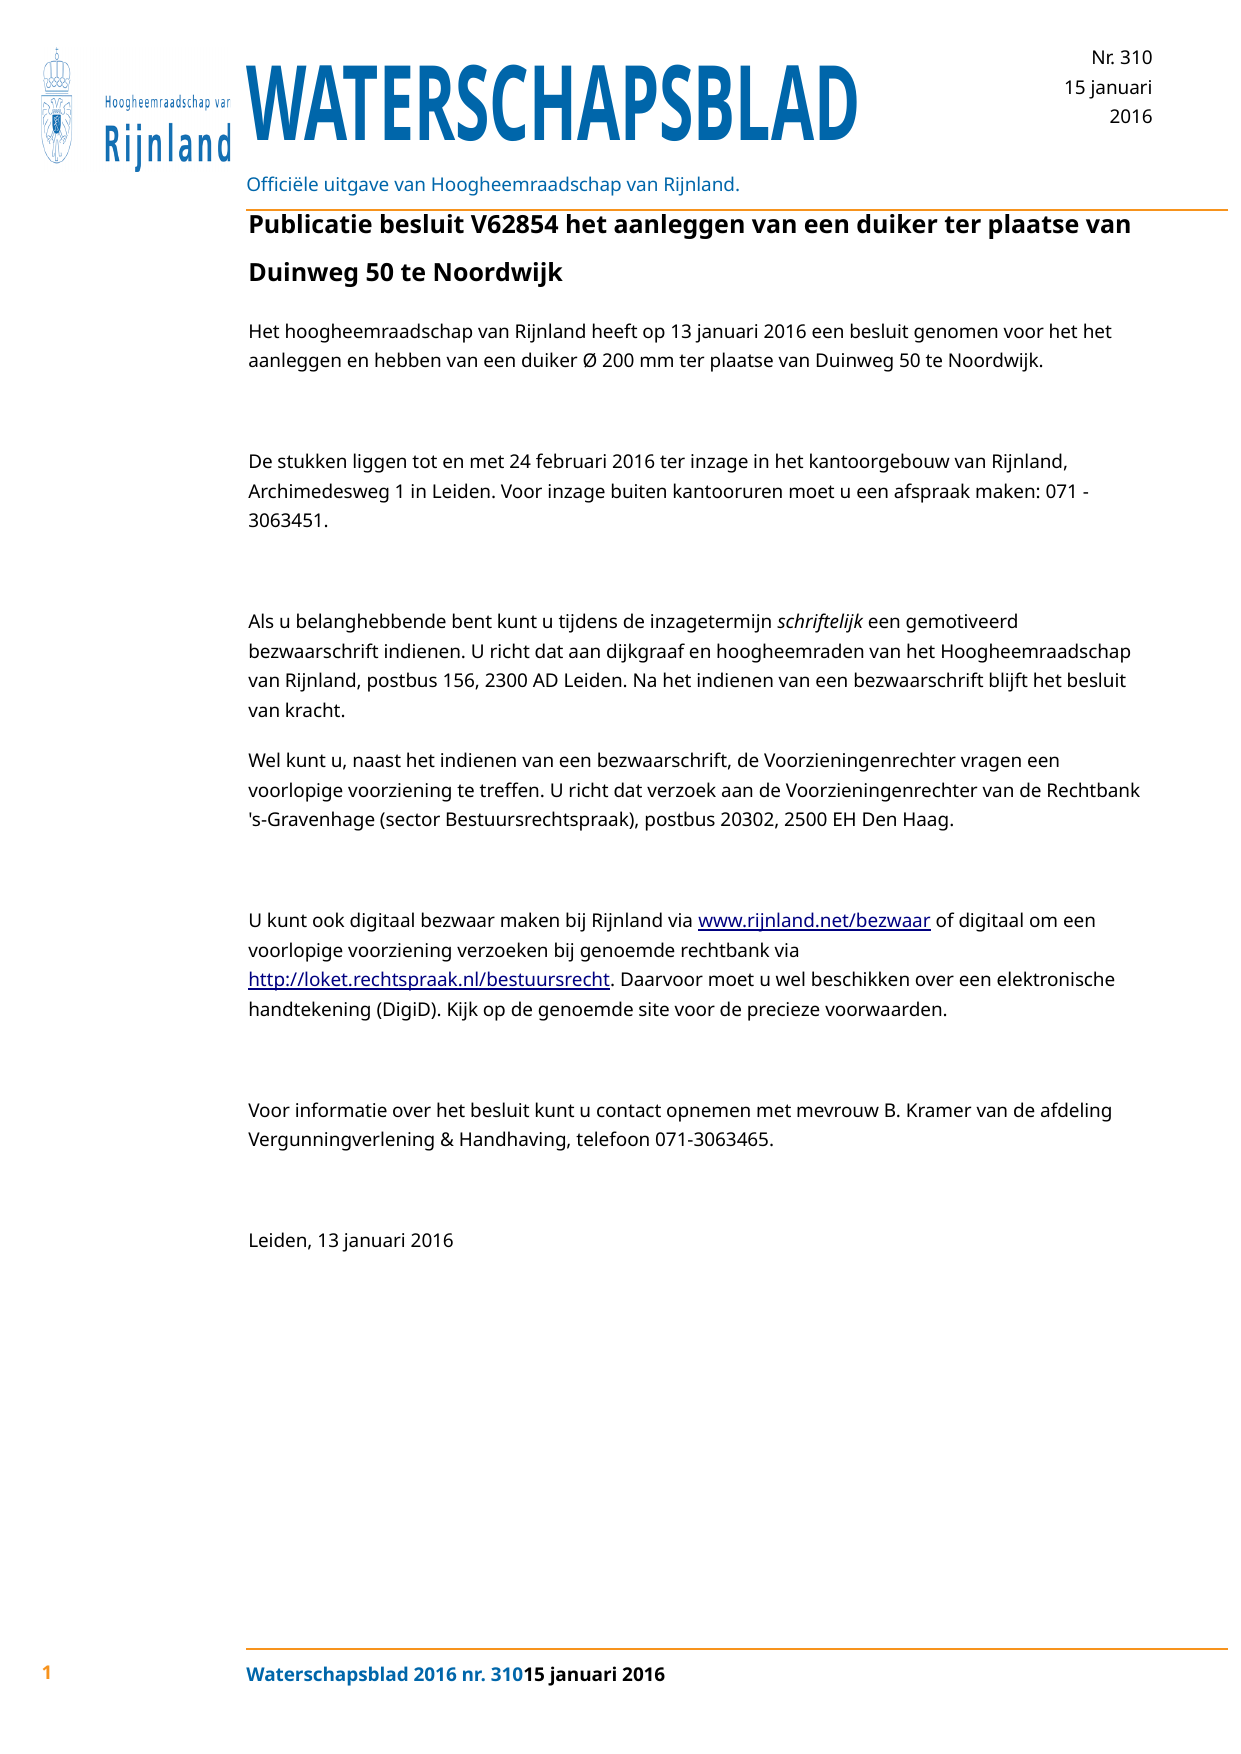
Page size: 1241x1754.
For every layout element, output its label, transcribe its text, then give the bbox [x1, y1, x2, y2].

text U kunt ook digitaal bezwaar maken bij Rijnland via www.rijnland.net/bezwaar of digitaal om een voorlopige voorziening verzoeken bij genoemde rechtbank via http://loket.rechtspraak.nl/bestuursrecht. Daarvoor moet u wel beschikken over een elektronische handtekening (DigiD). Kijk op de genoemde site voor de precieze voorwaarden. [248, 907, 1152, 1022]
text Voor informatie over het besluit kunt u contact opnemen met mevrouw B. Kramer van de afdeling Vergunningverlening & Handhaving, telefoon 071-3063465. [248, 1097, 1152, 1152]
text Publicatie besluit V62854 het aanleggen van een duiker ter plaatse van Duinweg 50 te Noordwijk [248, 211, 1152, 288]
picture [41, 47, 231, 172]
text Leiden, 13 januari 2016 [248, 1227, 1152, 1253]
text Als u belanghebbende bent kunt u tijdens de inzagetermijn schriftelijk een gemotiveerd bezwaarschrift indienen. U richt dat aan dijkgraaf en hoogheemraden van het Hoogheemraadschap van Rijnland, postbus 156, 2300 AD Leiden. Na het indienen van een bezwaarschrift blijft het besluit van kracht. [248, 608, 1152, 723]
text De stukken liggen tot en met 24 februari 2016 ter inzage in het kantoorgebouw van Rijnland, Archimedesweg 1 in Leiden. Voor inzage buiten kantooruren moet u een afspraak maken: 071 - 3063451. [248, 448, 1152, 533]
text Wel kunt u, naast het indienen van een bezwaarschrift, de Voorzieningenrechter vragen een voorlopige voorziening te treffen. U richt dat verzoek aan de Voorzieningenrechter van de Rechtbank 's-Gravenhage (sector Bestuursrechtspraak), postbus 20302, 2500 EH Den Haag. [248, 747, 1152, 832]
text Het hoogheemraadschap van Rijnland heeft op 13 januari 2016 een besluit genomen voor het het aanleggen en hebben van een duiker Ø 200 mm ter plaatse van Duinweg 50 te Noordwijk. [248, 318, 1152, 373]
